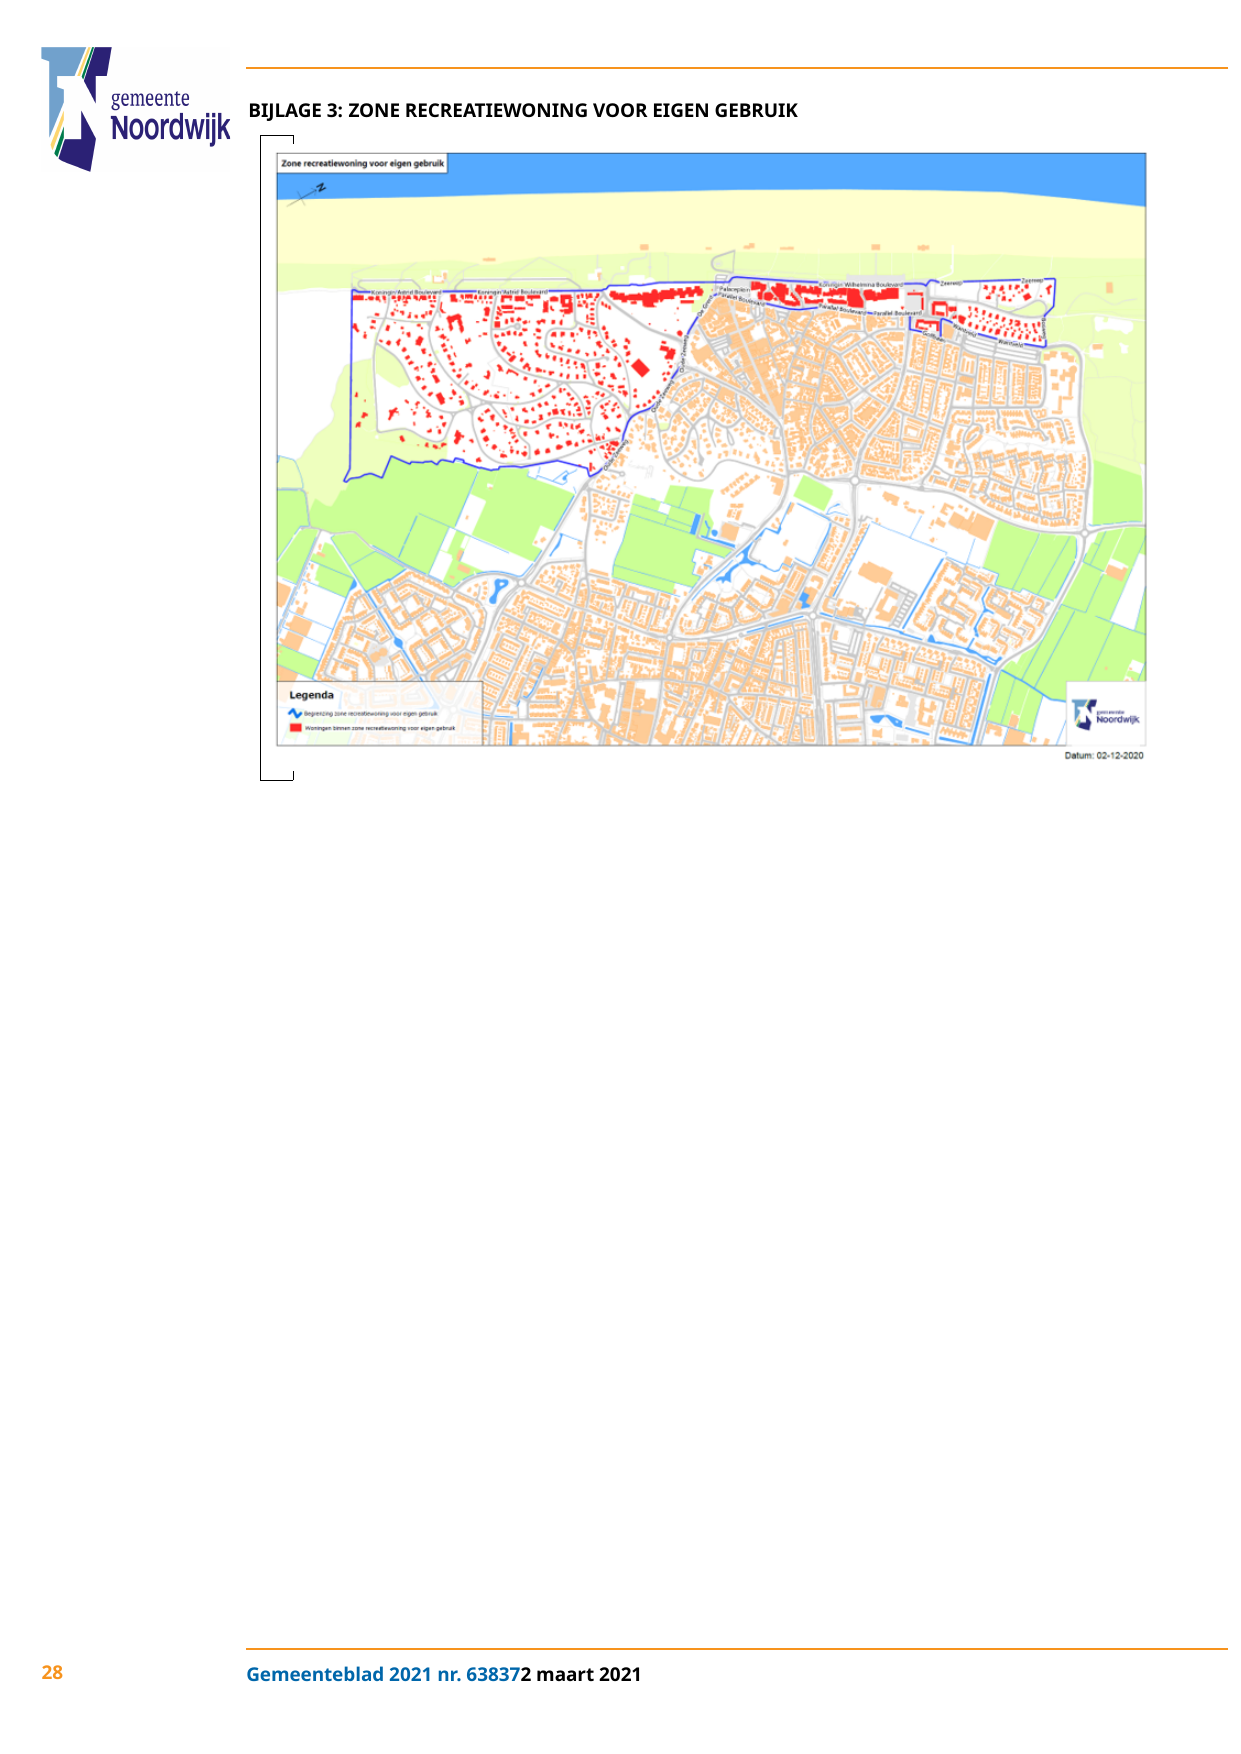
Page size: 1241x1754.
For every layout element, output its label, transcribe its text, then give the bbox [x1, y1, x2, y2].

text BIJLAGE 3: ZONE RECREATIEWONING VOOR EIGEN GEBRUIK [248, 95, 1152, 123]
picture [268, 144, 1173, 771]
picture [41, 47, 231, 172]
